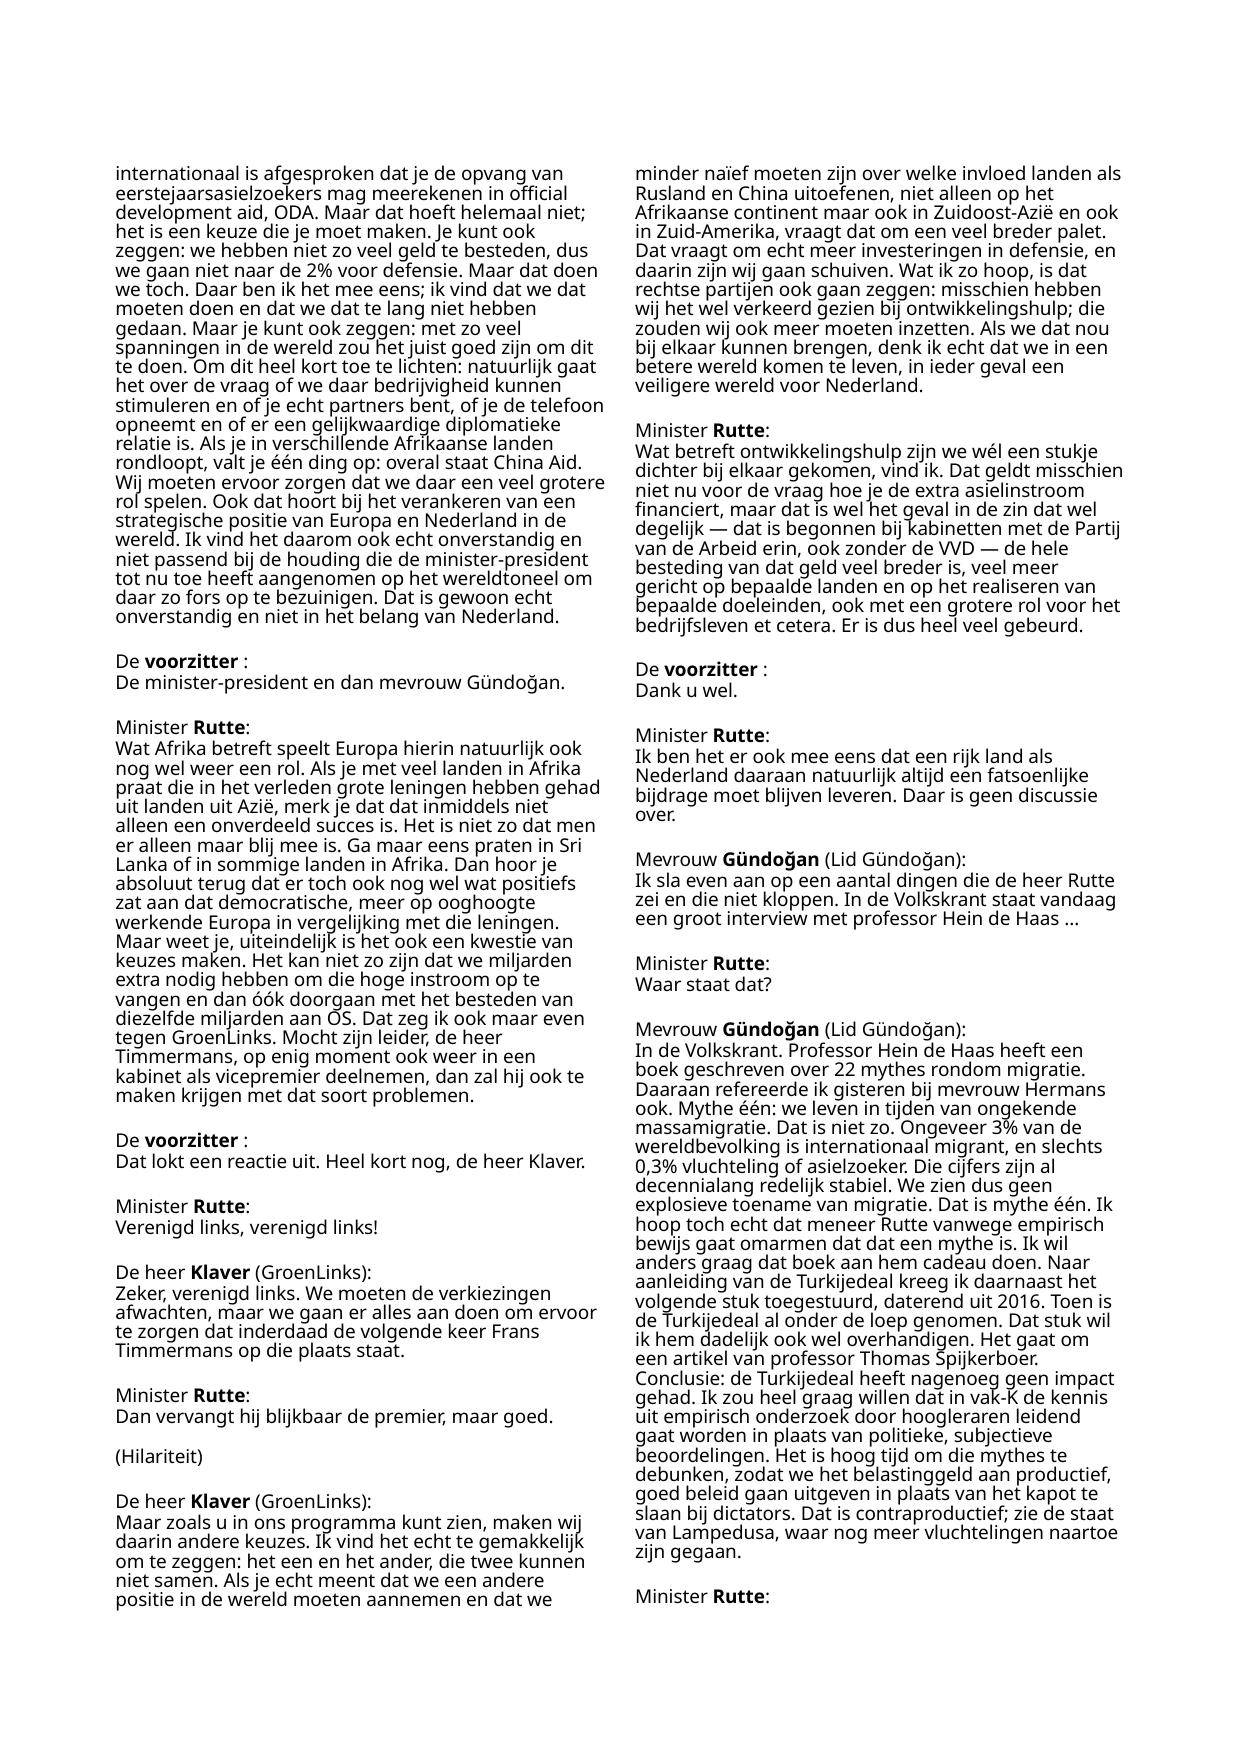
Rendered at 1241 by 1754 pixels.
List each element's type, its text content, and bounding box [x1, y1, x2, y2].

text Minister Rutte: [635, 417, 1125, 443]
text Verenigd links, verenigd links! [115, 1219, 605, 1238]
text De voorzitter : [635, 657, 1125, 682]
text Maar zoals u in ons programma kunt zien, maken wij daarin andere keuzes. Ik vind het echt te gemakkelijk om te zeggen: het een en het ander, die twee kunnen niet samen. Als je echt meent dat we een andere positie in de wereld moeten aannemen en dat we [115, 1514, 605, 1611]
text Minister Rutte: [635, 1583, 1125, 1609]
text In de Volkskrant. Professor Hein de Haas heeft een boek geschreven over 22 mythes rondom migratie. Daaraan refereerde ik gisteren bij mevrouw Hermans ook. Mythe één: we leven in tijden van ongekende massamigratie. Dat is niet zo. Ongeveer 3% van de wereldbevolking is internationaal migrant, en slechts 0,3% vluchteling of asielzoeker. Die cijfers zijn al decennialang redelijk stabiel. We zien dus geen explosieve toename van migratie. Dat is mythe één. Ik hoop toch echt dat meneer Rutte vanwege empirisch bewijs gaat omarmen dat dat een mythe is. Ik wil anders graag dat boek aan hem cadeau doen. Naar aanleiding van de Turkijedeal kreeg ik daarnaast het volgende stuk toegestuurd, daterend uit 2016. Toen is de Turkijedeal al onder de loep genomen. Dat stuk wil ik hem dadelijk ook wel overhandigen. Het gaat om een artikel van professor Thomas Spijkerboer. Conclusie: de Turkijedeal heeft nagenoeg geen impact gehad. Ik zou heel graag willen dat in vak-K de kennis uit empirisch onderzoek door hoogleraren leidend gaat worden in plaats van politieke, subjectieve beoordelingen. Het is hoog tijd om die mythes te debunken, zodat we het belastinggeld aan productief, goed beleid gaan uitgeven in plaats van het kapot te slaan bij dictators. Dat is contraproductief; zie de staat van Lampedusa, waar nog meer vluchtelingen naartoe zijn gegaan. [635, 1042, 1125, 1562]
text Wat Afrika betreft speelt Europa hierin natuurlijk ook nog wel weer een rol. Als je met veel landen in Afrika praat die in het verleden grote leningen hebben gehad uit landen uit Azië, merk je dat dat inmiddels niet alleen een onverdeeld succes is. Het is niet zo dat men er alleen maar blij mee is. Ga maar eens praten in Sri Lanka of in sommige landen in Afrika. Dan hoor je absoluut terug dat er toch ook nog wel wat positiefs zat aan dat democratische, meer op ooghoogte werkende Europa in vergelijking met die leningen. Maar weet je, uiteindelijk is het ook een kwestie van keuzes maken. Het kan niet zo zijn dat we miljarden extra nodig hebben om die hoge instroom op te vangen en dan óók doorgaan met het besteden van diezelfde miljarden aan OS. Dat zeg ik ook maar even tegen GroenLinks. Mocht zijn leider, de heer Timmermans, op enig moment ook weer in een kabinet als vicepremier deelnemen, dan zal hij ook te maken krijgen met dat soort problemen. [115, 740, 605, 1106]
text De voorzitter : [115, 1127, 605, 1153]
text Mevrouw Gündoğan (Lid Gündoğan): [635, 1016, 1125, 1042]
text De minister-president en dan mevrouw Gündoğan. [115, 674, 605, 694]
text Minister Rutte: [115, 714, 605, 740]
text De heer Klaver (GroenLinks): [115, 1259, 605, 1284]
text Wat betreft ontwikkelingshulp zijn we wél een stukje dichter bij elkaar gekomen, vind ik. Dat geldt misschien niet nu voor de vraag hoe je de extra asielinstroom financiert, maar dat is wel het geval in de zin dat wel degelijk — dat is begonnen bij kabinetten met de Partij van de Arbeid erin, ook zonder de VVD — de hele besteding van dat geld veel breder is, veel meer gericht op bepaalde landen en op het realiseren van bepaalde doeleinden, ook met een grotere rol voor het bedrijfsleven et cetera. Er is dus heel veel gebeurd. [635, 443, 1125, 636]
text Minister Rutte: [635, 951, 1125, 976]
text Minister Rutte: [115, 1382, 605, 1408]
text Minister Rutte: [635, 722, 1125, 748]
text Ik sla even aan op een aantal dingen die de heer Rutte zei en die niet kloppen. In de Volkskrant staat vandaag een groot interview met professor Hein de Haas ... [635, 872, 1125, 930]
text Dan vervangt hij blijkbaar de premier, maar goed. [115, 1408, 605, 1427]
text (Hilariteit) [115, 1448, 605, 1468]
text Ik ben het er ook mee eens dat een rijk land als Nederland daaraan natuurlijk altijd een fatsoenlijke bijdrage moet blijven leveren. Daar is geen discussie over. [635, 748, 1125, 825]
text Mevrouw Gündoğan (Lid Gündoğan): [635, 846, 1125, 872]
text Dank u wel. [635, 682, 1125, 702]
text De heer Klaver (GroenLinks): [115, 1488, 605, 1514]
text minder naïef moeten zijn over welke invloed landen als Rusland en China uitoefenen, niet alleen op het Afrikaanse continent maar ook in Zuidoost-Azië en ook in Zuid-Amerika, vraagt dat om een veel breder palet. Dat vraagt om echt meer investeringen in defensie, en daarin zijn wij gaan schuiven. Wat ik zo hoop, is dat rechtse partijen ook gaan zeggen: misschien hebben wij het wel verkeerd gezien bij ontwikkelingshulp; die zouden wij ook meer moeten inzetten. Als we dat nou bij elkaar kunnen brengen, denk ik echt dat we in een betere wereld komen te leven, in ieder geval een veiligere wereld voor Nederland. [635, 165, 1125, 397]
text Dat lokt een reactie uit. Heel kort nog, de heer Klaver. [115, 1153, 605, 1172]
text Waar staat dat? [635, 976, 1125, 996]
text Zeker, verenigd links. We moeten de verkiezingen afwachten, maar we gaan er alles aan doen om ervoor te zorgen dat inderdaad de volgende keer Frans Timmermans op die plaats staat. [115, 1284, 605, 1362]
text De voorzitter : [115, 649, 605, 674]
text internationaal is afgesproken dat je de opvang van eerstejaarsasielzoekers mag meerekenen in official development aid, ODA. Maar dat hoeft helemaal niet; het is een keuze die je moet maken. Je kunt ook zeggen: we hebben niet zo veel geld te besteden, dus we gaan niet naar de 2% voor defensie. Maar dat doen we toch. Daar ben ik het mee eens; ik vind dat we dat moeten doen en dat we dat te lang niet hebben gedaan. Maar je kunt ook zeggen: met zo veel spanningen in de wereld zou het juist goed zijn om dit te doen. Om dit heel kort toe te lichten: natuurlijk gaat het over de vraag of we daar bedrijvigheid kunnen stimuleren en of je echt partners bent, of je de telefoon opneemt en of er een gelijkwaardige diplomatieke relatie is. Als je in verschillende Afrikaanse landen rondloopt, valt je één ding op: overal staat China Aid. Wij moeten ervoor zorgen dat we daar een veel grotere rol spelen. Ook dat hoort bij het verankeren van een strategische positie van Europa en Nederland in de wereld. Ik vind het daarom ook echt onverstandig en niet passend bij de houding die de minister-president tot nu toe heeft aangenomen op het wereldtoneel om daar zo fors op te bezuinigen. Dat is gewoon echt onverstandig en niet in het belang van Nederland. [115, 165, 605, 628]
text Minister Rutte: [115, 1193, 605, 1219]
